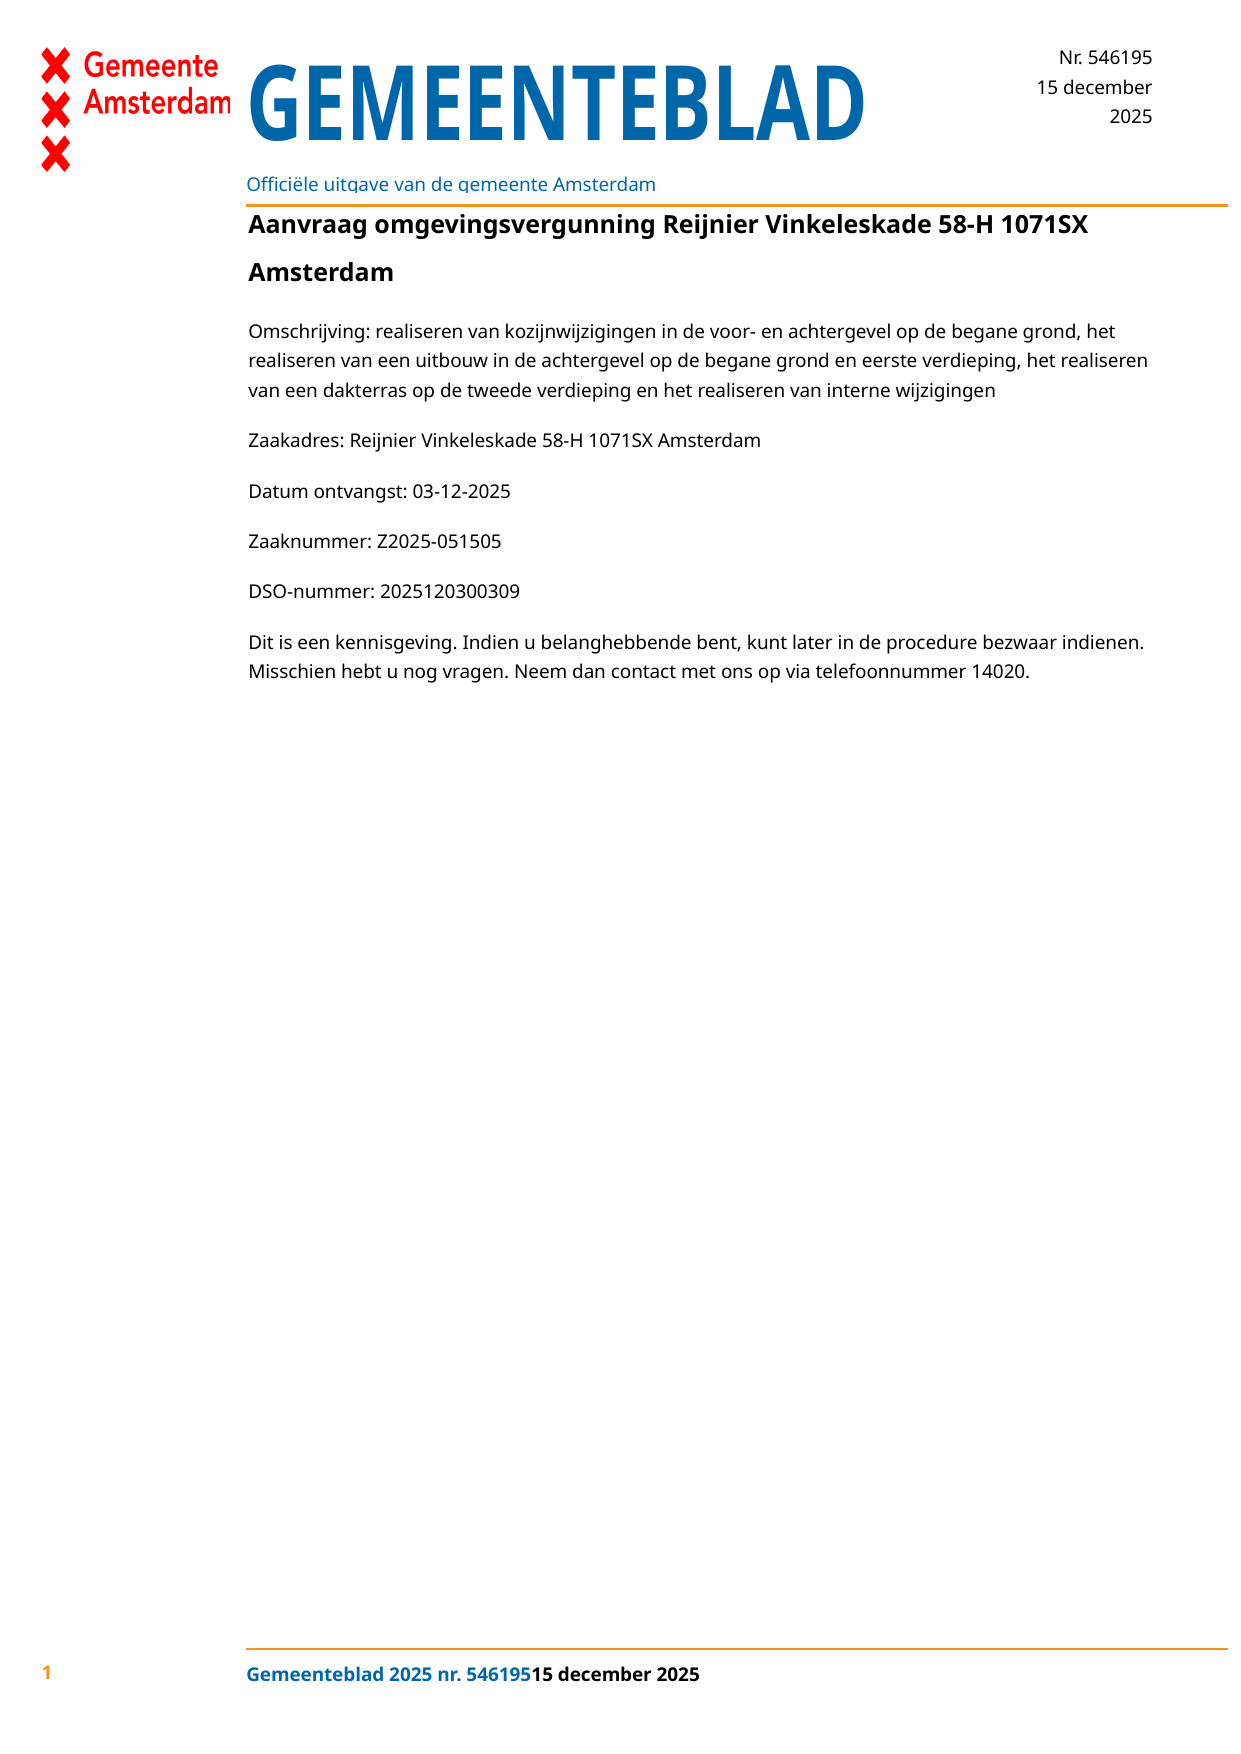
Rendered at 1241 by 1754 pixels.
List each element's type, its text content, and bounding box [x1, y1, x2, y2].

text Zaaknummer: Z2025-051505 [248, 528, 1152, 554]
text Omschrijving: realiseren van kozijnwijzigingen in de voor- en achtergevel op de begane grond, het realiseren van een uitbouw in de achtergevel op de begane grond en eerste verdieping, het realiseren van een dakterras op de tweede verdieping en het realiseren van interne wijzigingen [248, 318, 1152, 403]
picture [41, 47, 231, 172]
text Zaakadres: Reijnier Vinkeleskade 58-H 1071SX Amsterdam [248, 427, 1152, 453]
text Dit is een kennisgeving. Indien u belanghebbende bent, kunt later in de procedure bezwaar indienen. Misschien hebt u nog vragen. Neem dan contact met ons op via telefoonnummer 14020. [248, 629, 1152, 684]
text DSO-nummer: 2025120300309 [248, 579, 1152, 604]
text Datum ontvangst: 03-12-2025 [248, 478, 1152, 504]
text Aanvraag omgevingsvergunning Reijnier Vinkeleskade 58-H 1071SX Amsterdam [248, 207, 1152, 288]
